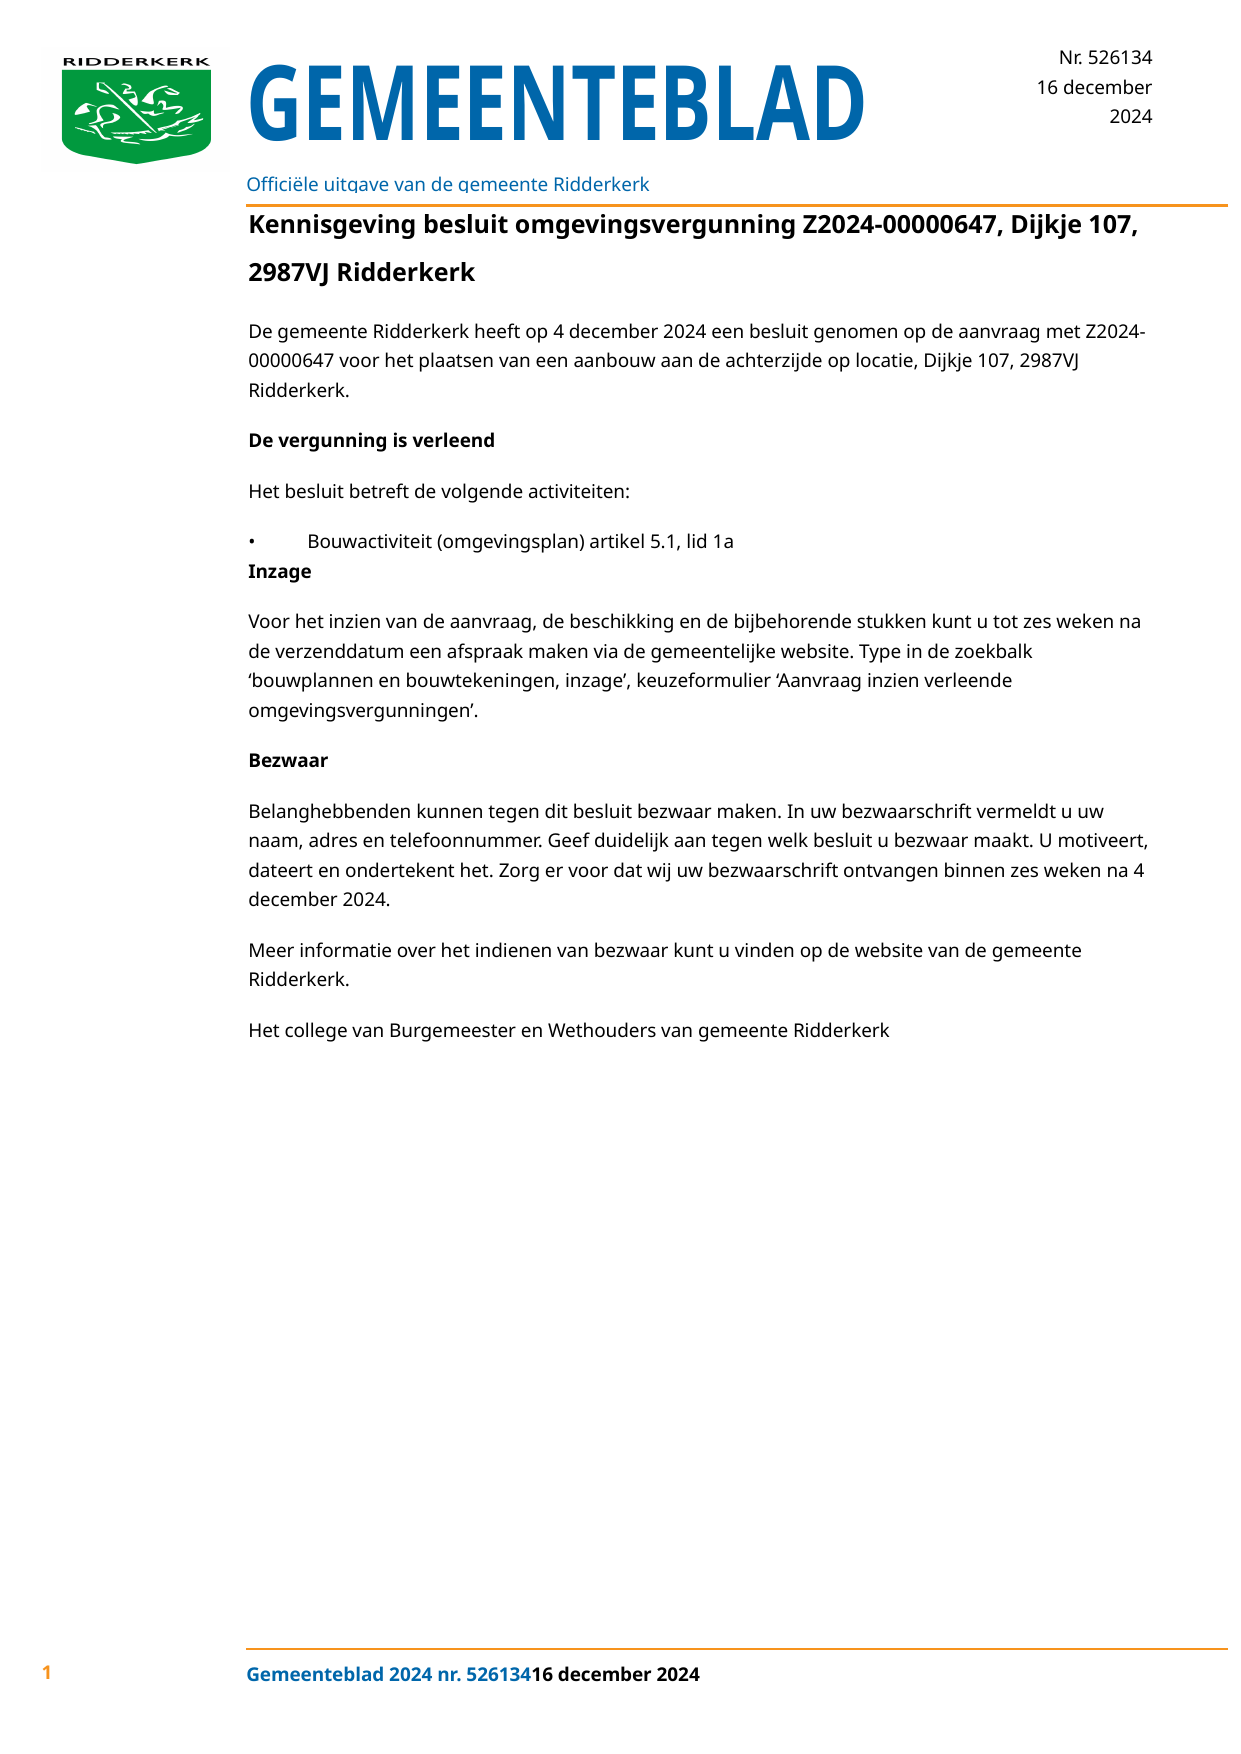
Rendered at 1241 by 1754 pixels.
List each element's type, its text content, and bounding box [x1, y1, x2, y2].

picture [41, 47, 231, 172]
text Het college van Burgemeester en Wethouders van gemeente Ridderkerk [248, 1017, 1152, 1043]
list Bouwactiviteit (omgevingsplan) artikel 5.1, lid 1a [248, 528, 1152, 554]
text Belanghebbenden kunnen tegen dit besluit bezwaar maken. In uw bezwaarschrift vermeldt u uw naam, adres en telefoonnummer. Geef duidelijk aan tegen welk besluit u bezwaar maakt. U motiveert, dateert en ondertekent het. Zorg er voor dat wij uw bezwaarschrift ontvangen binnen zes weken na 4 december 2024. [248, 798, 1152, 912]
text Meer informatie over het indienen van bezwaar kunt u vinden op de website van de gemeente Ridderkerk. [248, 937, 1152, 992]
text Kennisgeving besluit omgevingsvergunning Z2024-00000647, Dijkje 107, 2987VJ Ridderkerk [248, 207, 1152, 288]
text Bezwaar [248, 747, 1152, 773]
text Inzage [248, 558, 1152, 584]
text De vergunning is verleend [248, 427, 1152, 453]
text Het besluit betreft de volgende activiteiten: [248, 478, 1152, 504]
text Voor het inzien van de aanvraag, de beschikking en de bijbehorende stukken kunt u tot zes weken na de verzenddatum een afspraak maken via de gemeentelijke website. Type in de zoekbalk ‘bouwplannen en bouwtekeningen, inzage’, keuzeformulier ‘Aanvraag inzien verleende omgevingsvergunningen’. [248, 608, 1152, 723]
text De gemeente Ridderkerk heeft op 4 december 2024 een besluit genomen op de aanvraag met Z2024-00000647 voor het plaatsen van een aanbouw aan de achterzijde op locatie, Dijkje 107, 2987VJ Ridderkerk. [248, 318, 1152, 403]
